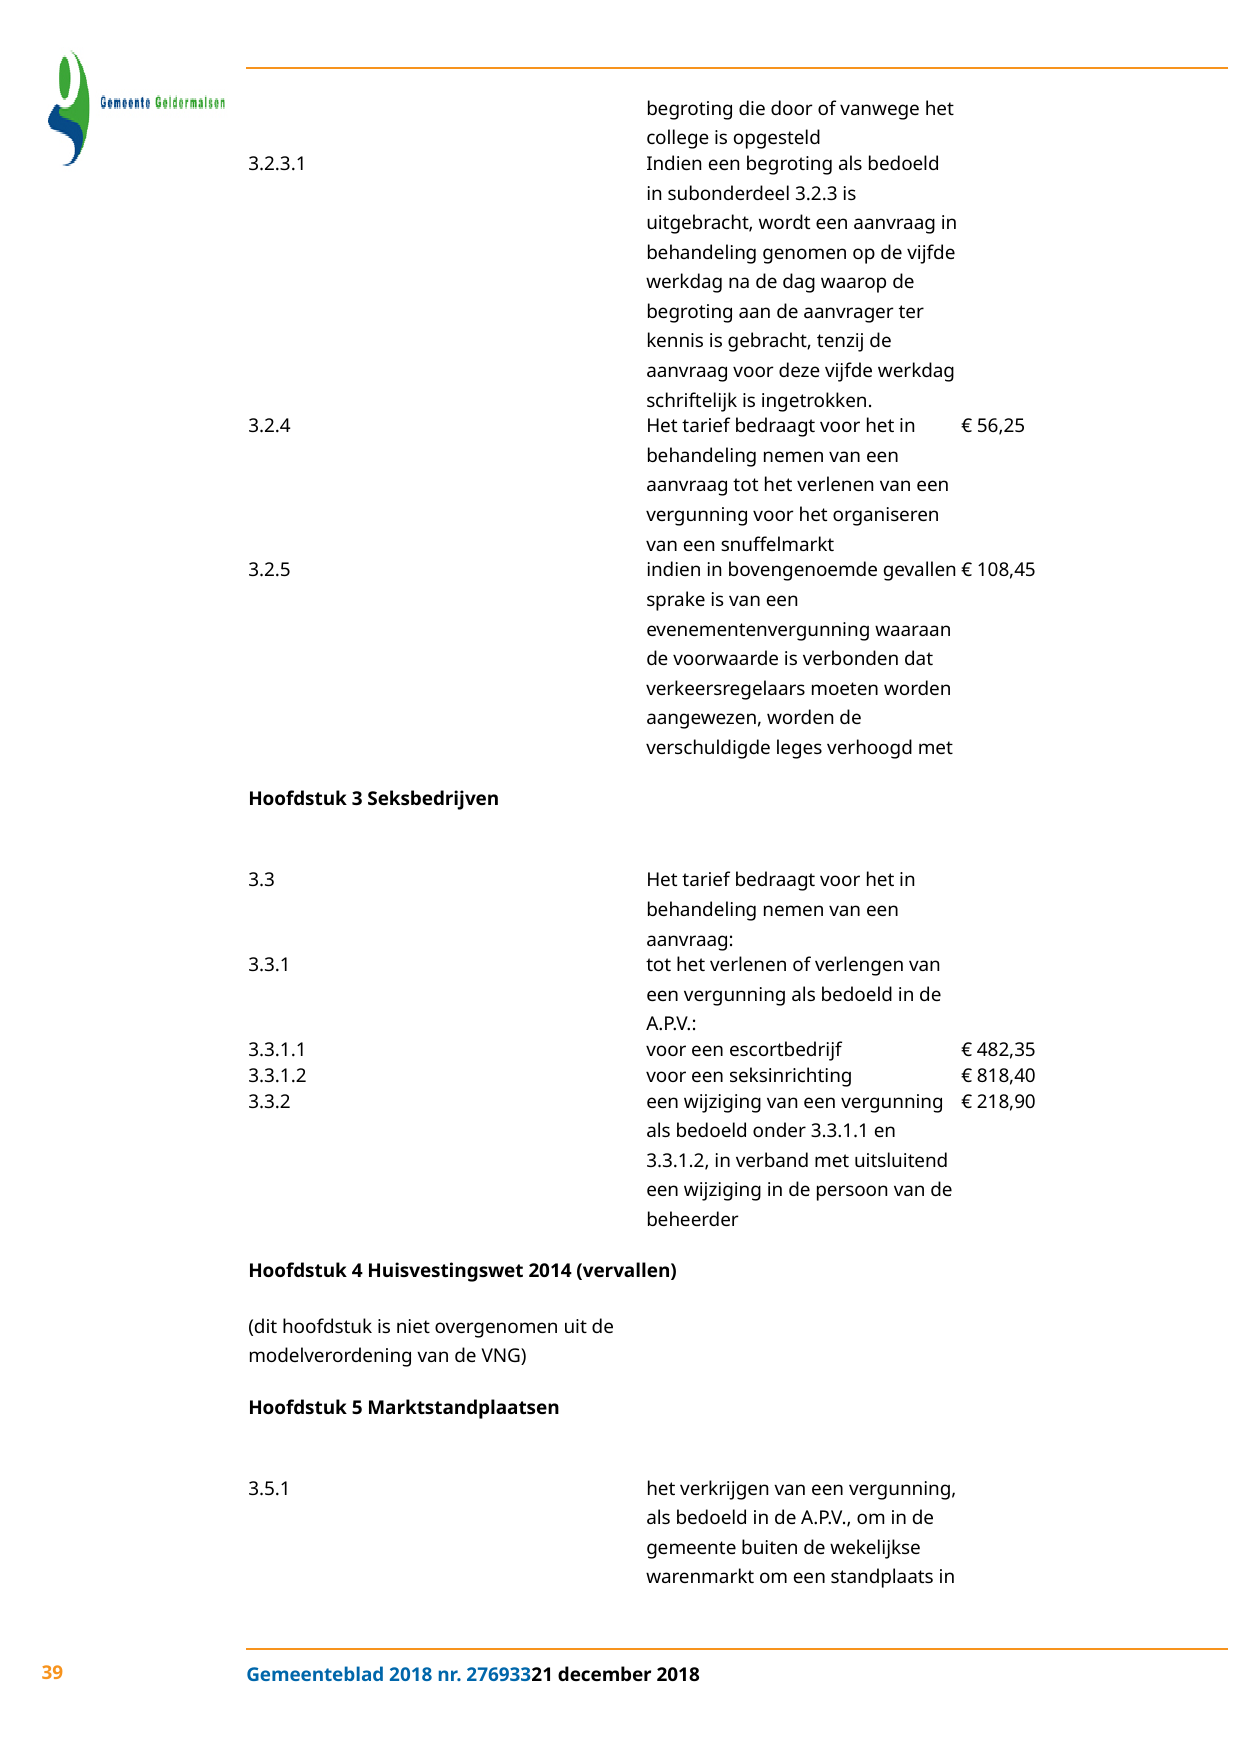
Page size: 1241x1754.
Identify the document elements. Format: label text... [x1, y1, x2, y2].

table_cell 3.2.3.1 [248, 150, 646, 412]
table_cell (dit hoofdstuk is niet overgenomen uit de modelverordening van de VNG) [248, 1313, 646, 1368]
table_cell [248, 841, 646, 867]
table_cell € 56,25 [961, 413, 1152, 557]
table_cell [961, 1449, 1152, 1475]
table_cell [961, 867, 1152, 951]
table_cell [961, 951, 1152, 1036]
table_cell [961, 95, 1152, 150]
table_cell Het tarief bedraagt voor het in behandeling nemen van een aanvraag tot het verlenen van een vergunning voor het organiseren van een snuffelmarkt [646, 413, 961, 557]
table_cell het verkrijgen van een vergunning, als bedoeld in de A.P.V., om in de gemeente buiten de wekelijkse warenmarkt om een standplaats in [646, 1475, 961, 1589]
table_cell Hoofdstuk 3 Seksbedrijven [248, 786, 1152, 841]
table_cell Hoofdstuk 4 Huisvestingswet 2014 (vervallen) [248, 1258, 1152, 1313]
table_cell [248, 1368, 646, 1394]
table_cell voor een seksinrichting [646, 1062, 961, 1088]
table_cell [646, 1449, 961, 1475]
table_cell [248, 1232, 646, 1258]
table_cell [961, 1475, 1152, 1589]
table_cell 3.3.1.2 [248, 1062, 646, 1088]
table_cell € 818,40 [961, 1062, 1152, 1088]
table_cell [961, 1368, 1152, 1394]
table_cell 3.5.1 [248, 1475, 646, 1589]
table_cell 3.2.5 [248, 557, 646, 760]
table_cell Het tarief bedraagt voor het in behandeling nemen van een aanvraag: [646, 867, 961, 951]
table_cell [646, 760, 961, 786]
table_cell voor een escortbedrijf [646, 1036, 961, 1062]
table_cell [646, 841, 961, 867]
table_cell Hoofdstuk 5 Marktstandplaatsen [248, 1394, 1152, 1449]
table_cell indien in bovengenoemde gevallen sprake is van een evenementenvergunning waaraan de voorwaarde is verbonden dat verkeersregelaars moeten worden aangewezen, worden de verschuldigde leges verhoogd met [646, 557, 961, 760]
table_cell Indien een begroting als bedoeld in subonderdeel 3.2.3 is uitgebracht, wordt een aanvraag in behandeling genomen op de vijfde werkdag na de dag waarop de begroting aan de aanvrager ter kennis is gebracht, tenzij de aanvraag voor deze vijfde werkdag schriftelijk is ingetrokken. [646, 150, 961, 412]
table_cell 3.2.4 [248, 413, 646, 557]
table_cell € 108,45 [961, 557, 1152, 760]
picture [41, 47, 231, 172]
table_cell 3.3.2 [248, 1088, 646, 1232]
table_cell 3.3 [248, 867, 646, 951]
table_cell [248, 760, 646, 786]
table_cell 3.3.1 [248, 951, 646, 1036]
table_cell 3.3.1.1 [248, 1036, 646, 1062]
table_cell [646, 1313, 961, 1368]
table_cell [961, 1232, 1152, 1258]
table_cell [961, 760, 1152, 786]
table_cell € 218,90 [961, 1088, 1152, 1232]
table_cell [646, 1368, 961, 1394]
table_cell [961, 841, 1152, 867]
table_cell [646, 1232, 961, 1258]
table_cell [961, 150, 1152, 412]
table_cell begroting die door of vanwege het college is opgesteld [646, 95, 961, 150]
table_cell [248, 1449, 646, 1475]
table_cell [961, 1313, 1152, 1368]
table_cell tot het verlenen of verlengen van een vergunning als bedoeld in de A.P.V.: [646, 951, 961, 1036]
table_cell [248, 95, 646, 150]
table_cell een wijziging van een vergunning als bedoeld onder 3.3.1.1 en 3.3.1.2, in verband met uitsluitend een wijziging in de persoon van de beheerder [646, 1088, 961, 1232]
table_cell € 482,35 [961, 1036, 1152, 1062]
